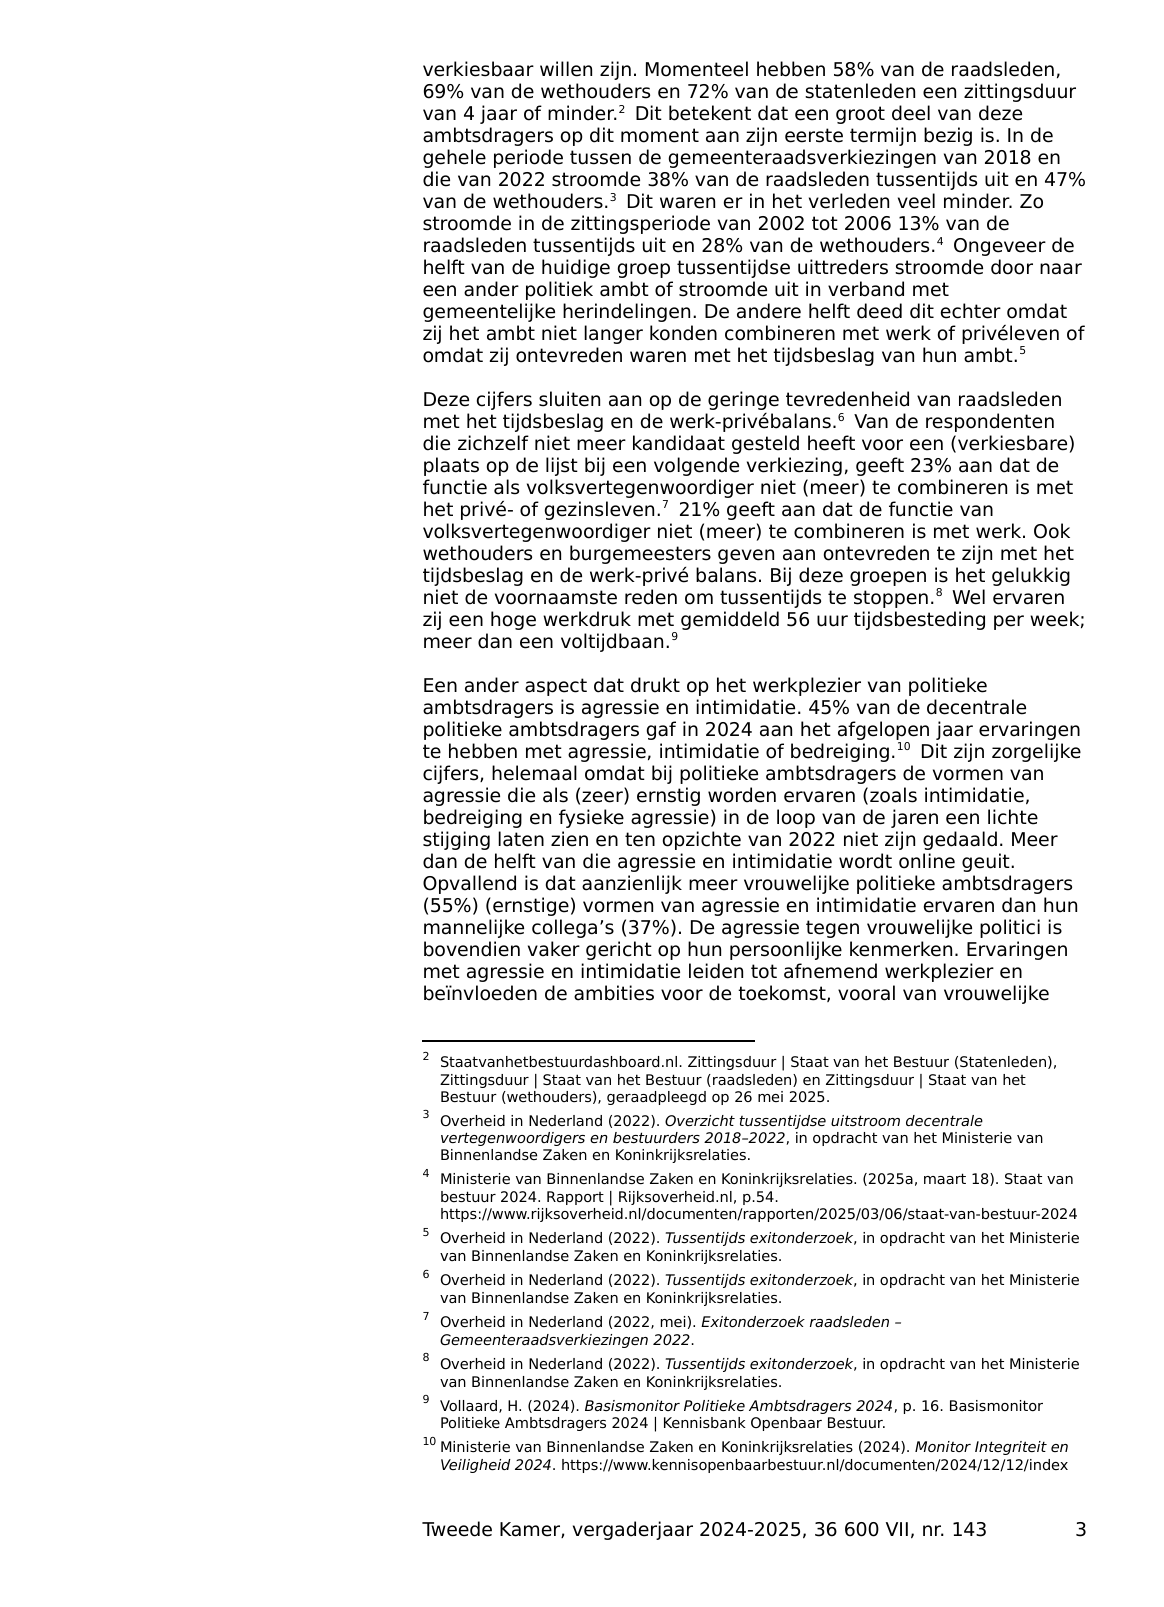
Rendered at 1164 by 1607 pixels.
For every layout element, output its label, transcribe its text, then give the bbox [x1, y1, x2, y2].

text Een ander aspect dat drukt op het werkplezier van politieke ambtsdragers is agressie en intimidatie. 45% van de decentrale politieke ambtsdragers gaf in 2024 aan het afgelopen jaar ervaringen te hebben met agressie, intimidatie of bedreiging. Dit zijn zorgelijke cijfers, helemaal omdat bij politieke ambtsdragers de vormen van agressie die als (zeer) ernstig worden ervaren (zoals intimidatie, bedreiging en fysieke agressie) in de loop van de jaren een lichte stijging laten zien en ten opzichte van 2022 niet zijn gedaald. Meer dan de helft van die agressie en intimidatie wordt online geuit. Opvallend is dat aanzienlijk meer vrouwelijke politieke ambtsdragers (55%) (ernstige) vormen van agressie en intimidatie ervaren dan hun mannelijke collega’s (37%). De agressie tegen vrouwelijke politici is bovendien vaker gericht op hun persoonlijke kenmerken. Ervaringen met agressie en intimidatie leiden tot afnemend werkplezier en beïnvloeden de ambities voor de toekomst, vooral van vrouwelijke [422, 675, 1087, 1004]
text Staatvanhetbestuurdashboard.nl. Zittingsduur | Staat van het Bestuur (Statenleden), Zittingsduur | Staat van het Bestuur (raadsleden) en Zittingsduur | Staat van het Bestuur (wethouders), geraadpleegd op 26 mei 2025. [422, 1050, 1087, 1106]
text Vollaard, H. (2024). Basismonitor Politieke Ambtsdragers 2024, p. 16. Basismonitor Politieke Ambtsdragers 2024 | Kennisbank Openbaar Bestuur. [422, 1393, 1087, 1432]
text Ministerie van Binnenlandse Zaken en Koninkrijksrelaties. (2025a, maart 18). Staat van bestuur 2024. Rapport | Rijksoverheid.nl, p.54. https://www.rijksoverheid.nl/documenten/rapporten/2025/03/06/staat-van-bestuur-2024 [422, 1167, 1087, 1223]
text Overheid in Nederland (2022). Tussentijds exitonderzoek, in opdracht van het Ministerie van Binnenlandse Zaken en Koninkrijksrelaties. [422, 1226, 1087, 1265]
text verkiesbaar willen zijn. Momenteel hebben 58% van de raadsleden, 69% van de wethouders en 72% van de statenleden een zittingsduur van 4 jaar of minder. Dit betekent dat een groot deel van deze ambtsdragers op dit moment aan zijn eerste termijn bezig is. In de gehele periode tussen de gemeenteraadsverkiezingen van 2018 en die van 2022 stroomde 38% van de raadsleden tussentijds uit en 47% van de wethouders. Dit waren er in het verleden veel minder. Zo stroomde in de zittingsperiode van 2002 tot 2006 13% van de raadsleden tussentijds uit en 28% van de wethouders. Ongeveer de helft van de huidige groep tussentijdse uittreders stroomde door naar een ander politiek ambt of stroomde uit in verband met gemeentelijke herindelingen. De andere helft deed dit echter omdat zij het ambt niet langer konden combineren met werk of privéleven of omdat zij ontevreden waren met het tijdsbeslag van hun ambt. [422, 59, 1087, 367]
text Overheid in Nederland (2022). Tussentijds exitonderzoek, in opdracht van het Ministerie van Binnenlandse Zaken en Koninkrijksrelaties. [422, 1352, 1087, 1391]
text Deze cijfers sluiten aan op de geringe tevredenheid van raadsleden met het tijdsbeslag en de werk-privébalans. Van de respondenten die zichzelf niet meer kandidaat gesteld heeft voor een (verkiesbare) plaats op de lijst bij een volgende verkiezing, geeft 23% aan dat de functie als volksvertegenwoordiger niet (meer) te combineren is met het privé- of gezinsleven. 21% geeft aan dat de functie van volksvertegenwoordiger niet (meer) te combineren is met werk. Ook wethouders en burgemeesters geven aan ontevreden te zijn met het tijdsbeslag en de werk-privé balans. Bij deze groepen is het gelukkig niet de voornaamste reden om tussentijds te stoppen. Wel ervaren zij een hoge werkdruk met gemiddeld 56 uur tijdsbesteding per week; meer dan een voltijdbaan. [422, 389, 1087, 653]
text Overheid in Nederland (2022). Overzicht tussentijdse uitstroom decentrale vertegenwoordigers en bestuurders 2018–2022, in opdracht van het Ministerie van Binnenlandse Zaken en Koninkrijksrelaties. [422, 1108, 1087, 1164]
text Overheid in Nederland (2022, mei). Exitonderzoek raadsleden – Gemeenteraadsverkiezingen 2022. [422, 1310, 1087, 1349]
text Overheid in Nederland (2022). Tussentijds exitonderzoek, in opdracht van het Ministerie van Binnenlandse Zaken en Koninkrijksrelaties. [422, 1268, 1087, 1307]
text Ministerie van Binnenlandse Zaken en Koninkrijksrelaties (2024). Monitor Integriteit en Veiligheid 2024. https://www.kennisopenbaarbestuur.nl/documenten/2024/12/12/index [422, 1435, 1087, 1474]
